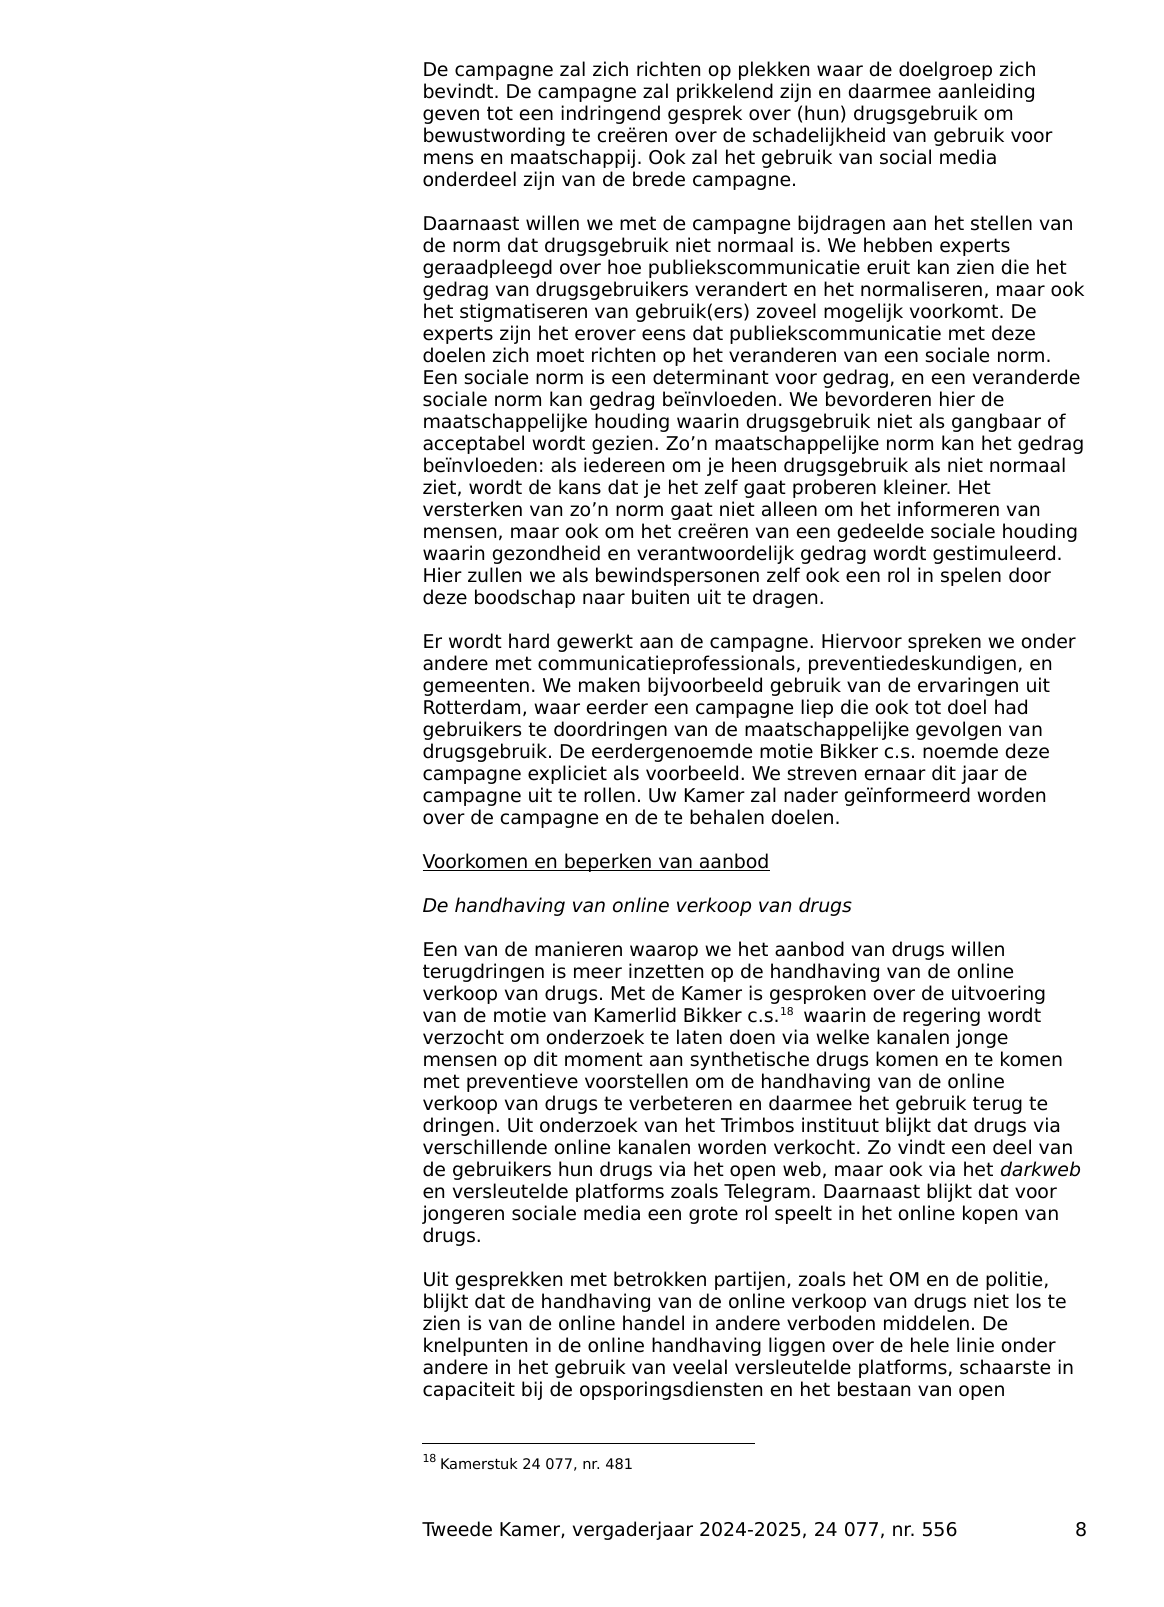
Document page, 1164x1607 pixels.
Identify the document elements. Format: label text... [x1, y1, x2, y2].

text Daarnaast willen we met de campagne bijdragen aan het stellen van de norm dat drugsgebruik niet normaal is. We hebben experts geraadpleegd over hoe publiekscommunicatie eruit kan zien die het gedrag van drugsgebruikers verandert en het normaliseren, maar ook het stigmatiseren van gebruik(ers) zoveel mogelijk voorkomt. De experts zijn het erover eens dat publiekscommunicatie met deze doelen zich moet richten op het veranderen van een sociale norm. Een sociale norm is een determinant voor gedrag, en een veranderde sociale norm kan gedrag beïnvloeden. We bevorderen hier de maatschappelijke houding waarin drugsgebruik niet als gangbaar of acceptabel wordt gezien. Zo’n maatschappelijke norm kan het gedrag beïnvloeden: als iedereen om je heen drugsgebruik als niet normaal ziet, wordt de kans dat je het zelf gaat proberen kleiner. Het versterken van zo’n norm gaat niet alleen om het informeren van mensen, maar ook om het creëren van een gedeelde sociale houding waarin gezondheid en verantwoordelijk gedrag wordt gestimuleerd. Hier zullen we als bewindspersonen zelf ook een rol in spelen door deze boodschap naar buiten uit te dragen. [422, 213, 1087, 609]
text Er wordt hard gewerkt aan de campagne. Hiervoor spreken we onder andere met communicatieprofessionals, preventiedeskundigen, en gemeenten. We maken bijvoorbeeld gebruik van de ervaringen uit Rotterdam, waar eerder een campagne liep die ook tot doel had gebruikers te doordringen van de maatschappelijke gevolgen van drugsgebruik. De eerdergenoemde motie Bikker c.s. noemde deze campagne expliciet als voorbeeld. We streven ernaar dit jaar de campagne uit te rollen. Uw Kamer zal nader geïnformeerd worden over de campagne en de te behalen doelen. [422, 631, 1087, 829]
text Uit gesprekken met betrokken partijen, zoals het OM en de politie, blijkt dat de handhaving van de online verkoop van drugs niet los te zien is van de online handel in andere verboden middelen. De knelpunten in de online handhaving liggen over de hele linie onder andere in het gebruik van veelal versleutelde platforms, schaarste in capaciteit bij de opsporingsdiensten en het bestaan van open [422, 1269, 1087, 1401]
subtitle Voorkomen en beperken van aanbod [422, 851, 1087, 873]
text Kamerstuk 24 077, nr. 481 [422, 1452, 1087, 1474]
text De campagne zal zich richten op plekken waar de doelgroep zich bevindt. De campagne zal prikkelend zijn en daarmee aanleiding geven tot een indringend gesprek over (hun) drugsgebruik om bewustwording te creëren over de schadelijkheid van gebruik voor mens en maatschappij. Ook zal het gebruik van social media onderdeel zijn van de brede campagne. [422, 59, 1087, 191]
subtitle De handhaving van online verkoop van drugs [422, 895, 1087, 917]
text Een van de manieren waarop we het aanbod van drugs willen terugdringen is meer inzetten op de handhaving van de online verkoop van drugs. Met de Kamer is gesproken over de uitvoering van de motie van Kamerlid Bikker c.s. waarin de regering wordt verzocht om onderzoek te laten doen via welke kanalen jonge mensen op dit moment aan synthetische drugs komen en te komen met preventieve voorstellen om de handhaving van de online verkoop van drugs te verbeteren en daarmee het gebruik terug te dringen. Uit onderzoek van het Trimbos instituut blijkt dat drugs via verschillende online kanalen worden verkocht. Zo vindt een deel van de gebruikers hun drugs via het open web, maar ook via het darkweb en versleutelde platforms zoals Telegram. Daarnaast blijkt dat voor jongeren sociale media een grote rol speelt in het online kopen van drugs. [422, 939, 1087, 1247]
